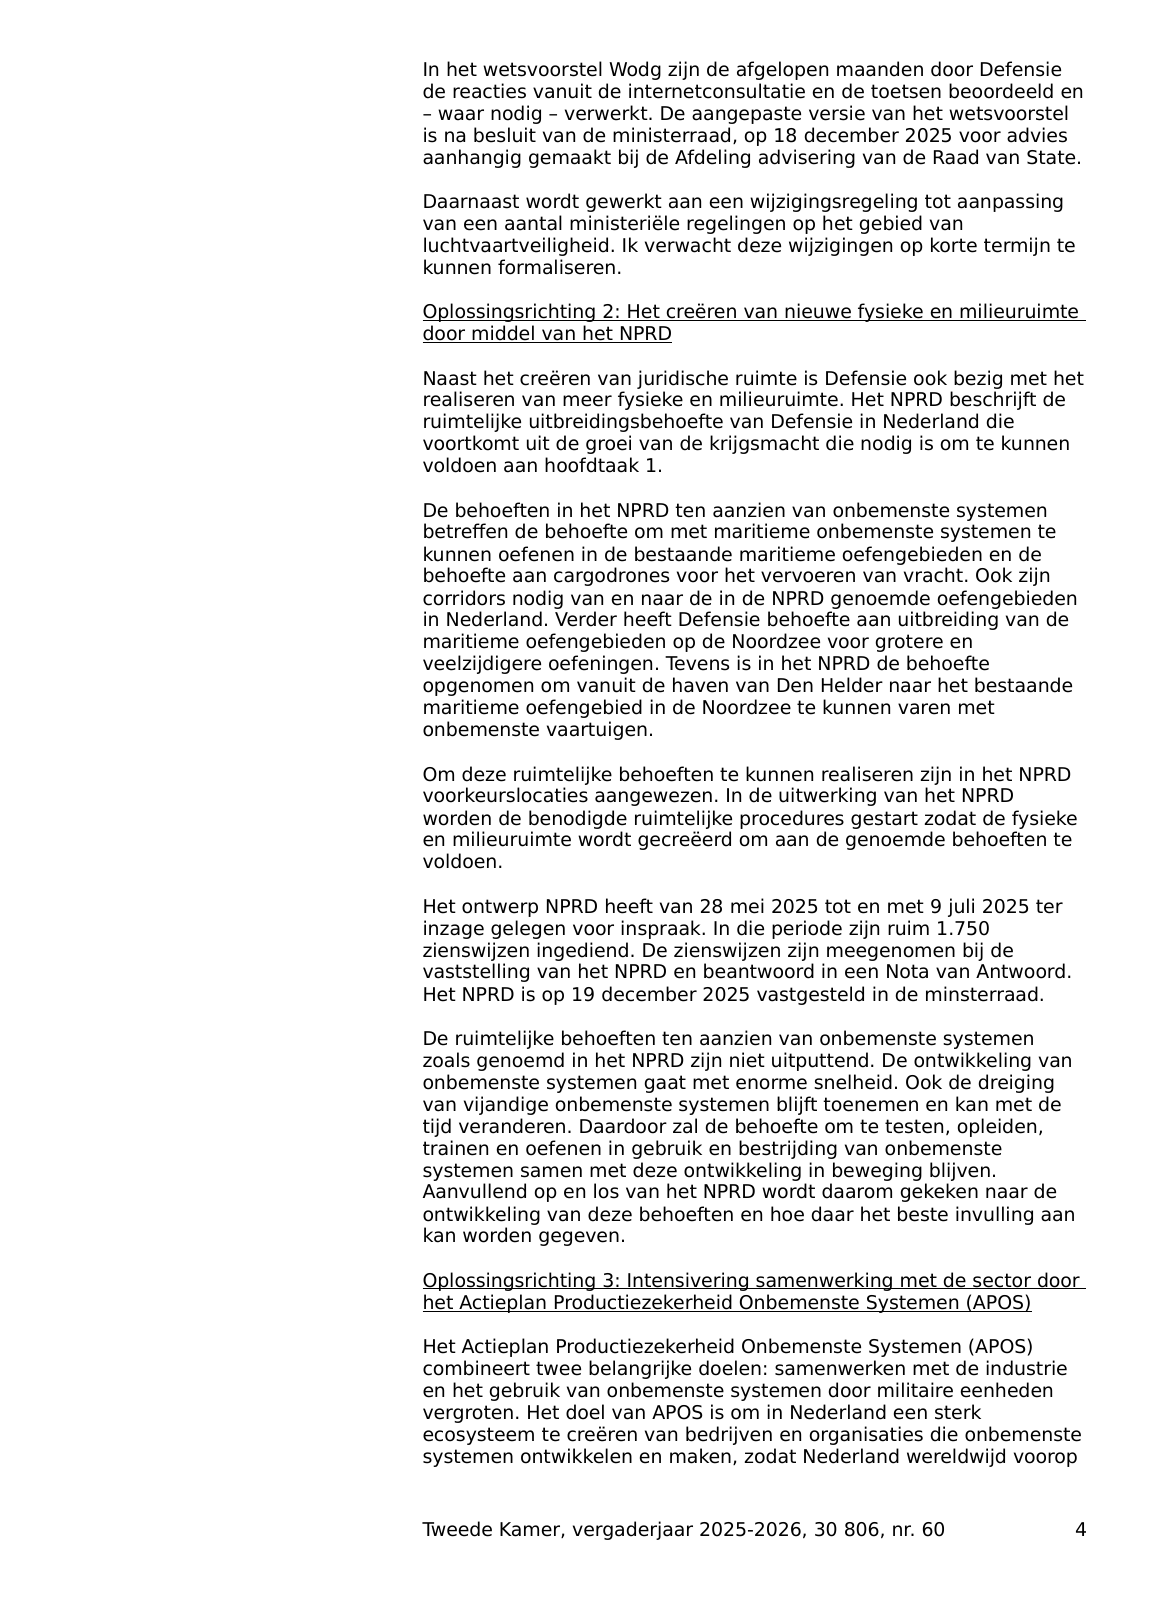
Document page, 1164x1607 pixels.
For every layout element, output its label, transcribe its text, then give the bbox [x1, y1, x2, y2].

text De ruimtelijke behoeften ten aanzien van onbemenste systemen zoals genoemd in het NPRD zijn niet uitputtend. De ontwikkeling van onbemenste systemen gaat met enorme snelheid. Ook de dreiging van vijandige onbemenste systemen blijft toenemen en kan met de tijd veranderen. Daardoor zal de behoefte om te testen, opleiden, trainen en oefenen in gebruik en bestrijding van onbemenste systemen samen met deze ontwikkeling in beweging blijven. Aanvullend op en los van het NPRD wordt daarom gekeken naar de ontwikkeling van deze behoeften en hoe daar het beste invulling aan kan worden gegeven. [422, 1028, 1087, 1247]
text In het wetsvoorstel Wodg zijn de afgelopen maanden door Defensie de reacties vanuit de internetconsultatie en de toetsen beoordeeld en – waar nodig – verwerkt. De aangepaste versie van het wetsvoorstel is na besluit van de ministerraad, op 18 december 2025 voor advies aanhangig gemaakt bij de Afdeling advisering van de Raad van State. [422, 59, 1087, 169]
subtitle Oplossingsrichting 2: Het creëren van nieuwe fysieke en milieuruimte door middel van het NPRD [422, 301, 1087, 345]
text Om deze ruimtelijke behoeften te kunnen realiseren zijn in het NPRD voorkeurslocaties aangewezen. In de uitwerking van het NPRD worden de benodigde ruimtelijke procedures gestart zodat de fysieke en milieuruimte wordt gecreëerd om aan de genoemde behoeften te voldoen. [422, 763, 1087, 873]
subtitle Oplossingsrichting 3: Intensivering samenwerking met de sector door het Actieplan Productiezekerheid Onbemenste Systemen (APOS) [422, 1269, 1087, 1313]
text Het Actieplan Productiezekerheid Onbemenste Systemen (APOS) combineert twee belangrijke doelen: samenwerken met de industrie en het gebruik van onbemenste systemen door militaire eenheden vergroten. Het doel van APOS is om in Nederland een sterk ecosysteem te creëren van bedrijven en organisaties die onbemenste systemen ontwikkelen en maken, zodat Nederland wereldwijd voorop [422, 1336, 1087, 1468]
text De behoeften in het NPRD ten aanzien van onbemenste systemen betreffen de behoefte om met maritieme onbemenste systemen te kunnen oefenen in de bestaande maritieme oefengebieden en de behoefte aan cargodrones voor het vervoeren van vracht. Ook zijn corridors nodig van en naar de in de NPRD genoemde oefengebieden in Nederland. Verder heeft Defensie behoefte aan uitbreiding van de maritieme oefengebieden op de Noordzee voor grotere en veelzijdigere oefeningen. Tevens is in het NPRD de behoefte opgenomen om vanuit de haven van Den Helder naar het bestaande maritieme oefengebied in de Noordzee te kunnen varen met onbemenste vaartuigen. [422, 499, 1087, 741]
text Het ontwerp NPRD heeft van 28 mei 2025 tot en met 9 juli 2025 ter inzage gelegen voor inspraak. In die periode zijn ruim 1.750 zienswijzen ingediend. De zienswijzen zijn meegenomen bij de vaststelling van het NPRD en beantwoord in een Nota van Antwoord. Het NPRD is op 19 december 2025 vastgesteld in de minsterraad. [422, 896, 1087, 1005]
text Daarnaast wordt gewerkt aan een wijzigingsregeling tot aanpassing van een aantal ministeriële regelingen op het gebied van luchtvaartveiligheid. Ik verwacht deze wijzigingen op korte termijn te kunnen formaliseren. [422, 191, 1087, 279]
text Naast het creëren van juridische ruimte is Defensie ook bezig met het realiseren van meer fysieke en milieuruimte. Het NPRD beschrijft de ruimtelijke uitbreidingsbehoefte van Defensie in Nederland die voortkomt uit de groei van de krijgsmacht die nodig is om te kunnen voldoen aan hoofdtaak 1. [422, 367, 1087, 477]
